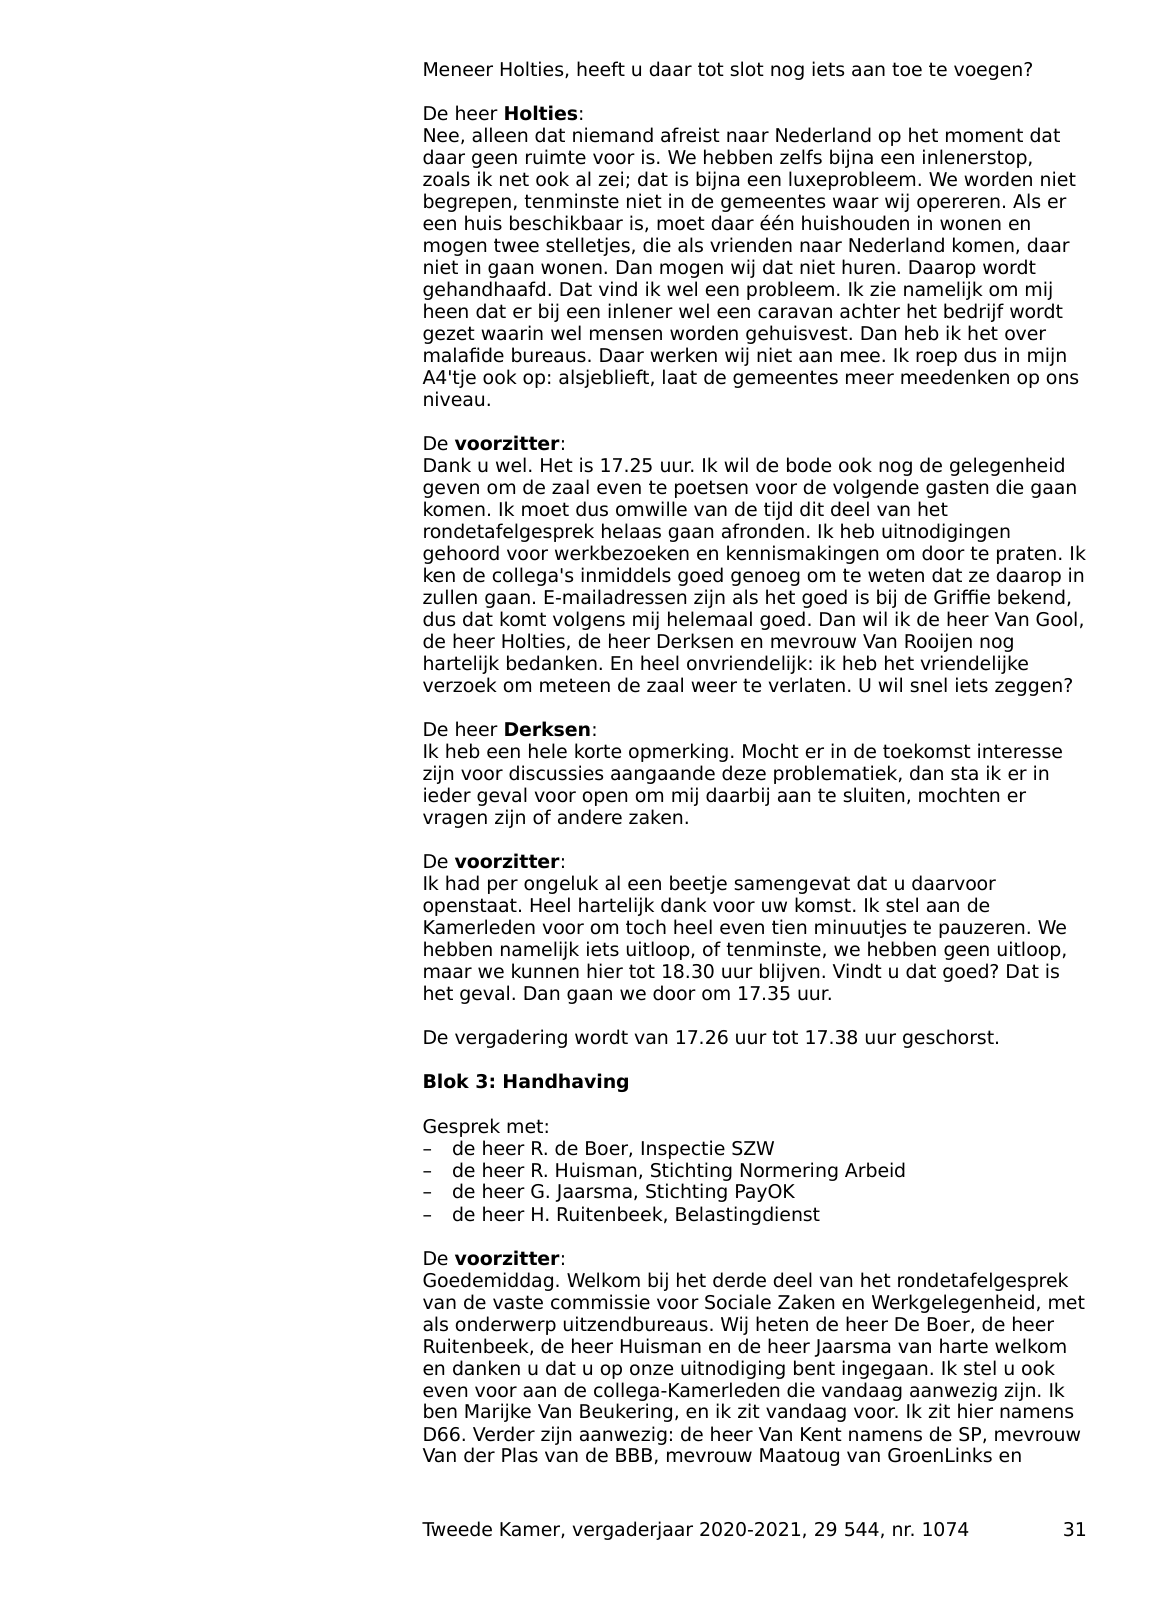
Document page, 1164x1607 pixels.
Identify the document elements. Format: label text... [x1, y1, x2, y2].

text De vergadering wordt van 17.26 uur tot 17.38 uur geschorst. [422, 1027, 1087, 1049]
text Nee, alleen dat niemand afreist naar Nederland op het moment dat daar geen ruimte voor is. We hebben zelfs bijna een inlenerstop, zoals ik net ook al zei; dat is bijna een luxeprobleem. We worden niet begrepen, tenminste niet in de gemeentes waar wij opereren. Als er een huis beschikbaar is, moet daar één huishouden in wonen en mogen twee stelletjes, die als vrienden naar Nederland komen, daar niet in gaan wonen. Dan mogen wij dat niet huren. Daarop wordt gehandhaafd. Dat vind ik wel een probleem. Ik zie namelijk om mij heen dat er bij een inlener wel een caravan achter het bedrijf wordt gezet waarin wel mensen worden gehuisvest. Dan heb ik het over malafide bureaus. Daar werken wij niet aan mee. Ik roep dus in mijn A4'tje ook op: alsjeblieft, laat de gemeentes meer meedenken op ons niveau. [422, 125, 1087, 411]
text Ik heb een hele korte opmerking. Mocht er in de toekomst interesse zijn voor discussies aangaande deze problematiek, dan sta ik er in ieder geval voor open om mij daarbij aan te sluiten, mochten er vragen zijn of andere zaken. [422, 741, 1087, 829]
text De voorzitter: [422, 1248, 1087, 1269]
text – de heer R. de Boer, Inspectie SZW [422, 1137, 1087, 1159]
text De voorzitter: [422, 433, 1087, 455]
text – de heer R. Huisman, Stichting Normering Arbeid [422, 1159, 1087, 1181]
text – de heer G. Jaarsma, Stichting PayOK [422, 1181, 1087, 1203]
text Meneer Holties, heeft u daar tot slot nog iets aan toe te voegen? [422, 59, 1087, 81]
text De heer Derksen: [422, 719, 1087, 741]
text De heer Holties: [422, 103, 1087, 125]
text De voorzitter: [422, 851, 1087, 873]
subtitle Blok 3: Handhaving [422, 1071, 1087, 1093]
text Ik had per ongeluk al een beetje samengevat dat u daarvoor openstaat. Heel hartelijk dank voor uw komst. Ik stel aan de Kamerleden voor om toch heel even tien minuutjes te pauzeren. We hebben namelijk iets uitloop, of tenminste, we hebben geen uitloop, maar we kunnen hier tot 18.30 uur blijven. Vindt u dat goed? Dat is het geval. Dan gaan we door om 17.35 uur. [422, 873, 1087, 1005]
text Gesprek met: [422, 1116, 1087, 1137]
text Dank u wel. Het is 17.25 uur. Ik wil de bode ook nog de gelegenheid geven om de zaal even te poetsen voor de volgende gasten die gaan komen. Ik moet dus omwille van de tijd dit deel van het rondetafelgesprek helaas gaan afronden. Ik heb uitnodigingen gehoord voor werkbezoeken en kennismakingen om door te praten. Ik ken de collega's inmiddels goed genoeg om te weten dat ze daarop in zullen gaan. E-mailadressen zijn als het goed is bij de Griffie bekend, dus dat komt volgens mij helemaal goed. Dan wil ik de heer Van Gool, de heer Holties, de heer Derksen en mevrouw Van Rooijen nog hartelijk bedanken. En heel onvriendelijk: ik heb het vriendelijke verzoek om meteen de zaal weer te verlaten. U wil snel iets zeggen? [422, 455, 1087, 697]
text Goedemiddag. Welkom bij het derde deel van het rondetafelgesprek van de vaste commissie voor Sociale Zaken en Werkgelegenheid, met als onderwerp uitzendbureaus. Wij heten de heer De Boer, de heer Ruitenbeek, de heer Huisman en de heer Jaarsma van harte welkom en danken u dat u op onze uitnodiging bent ingegaan. Ik stel u ook even voor aan de collega-Kamerleden die vandaag aanwezig zijn. Ik ben Marijke Van Beukering, en ik zit vandaag voor. Ik zit hier namens D66. Verder zijn aanwezig: de heer Van Kent namens de SP, mevrouw Van der Plas van de BBB, mevrouw Maatoug van GroenLinks en [422, 1269, 1087, 1467]
text – de heer H. Ruitenbeek, Belastingdienst [422, 1203, 1087, 1225]
